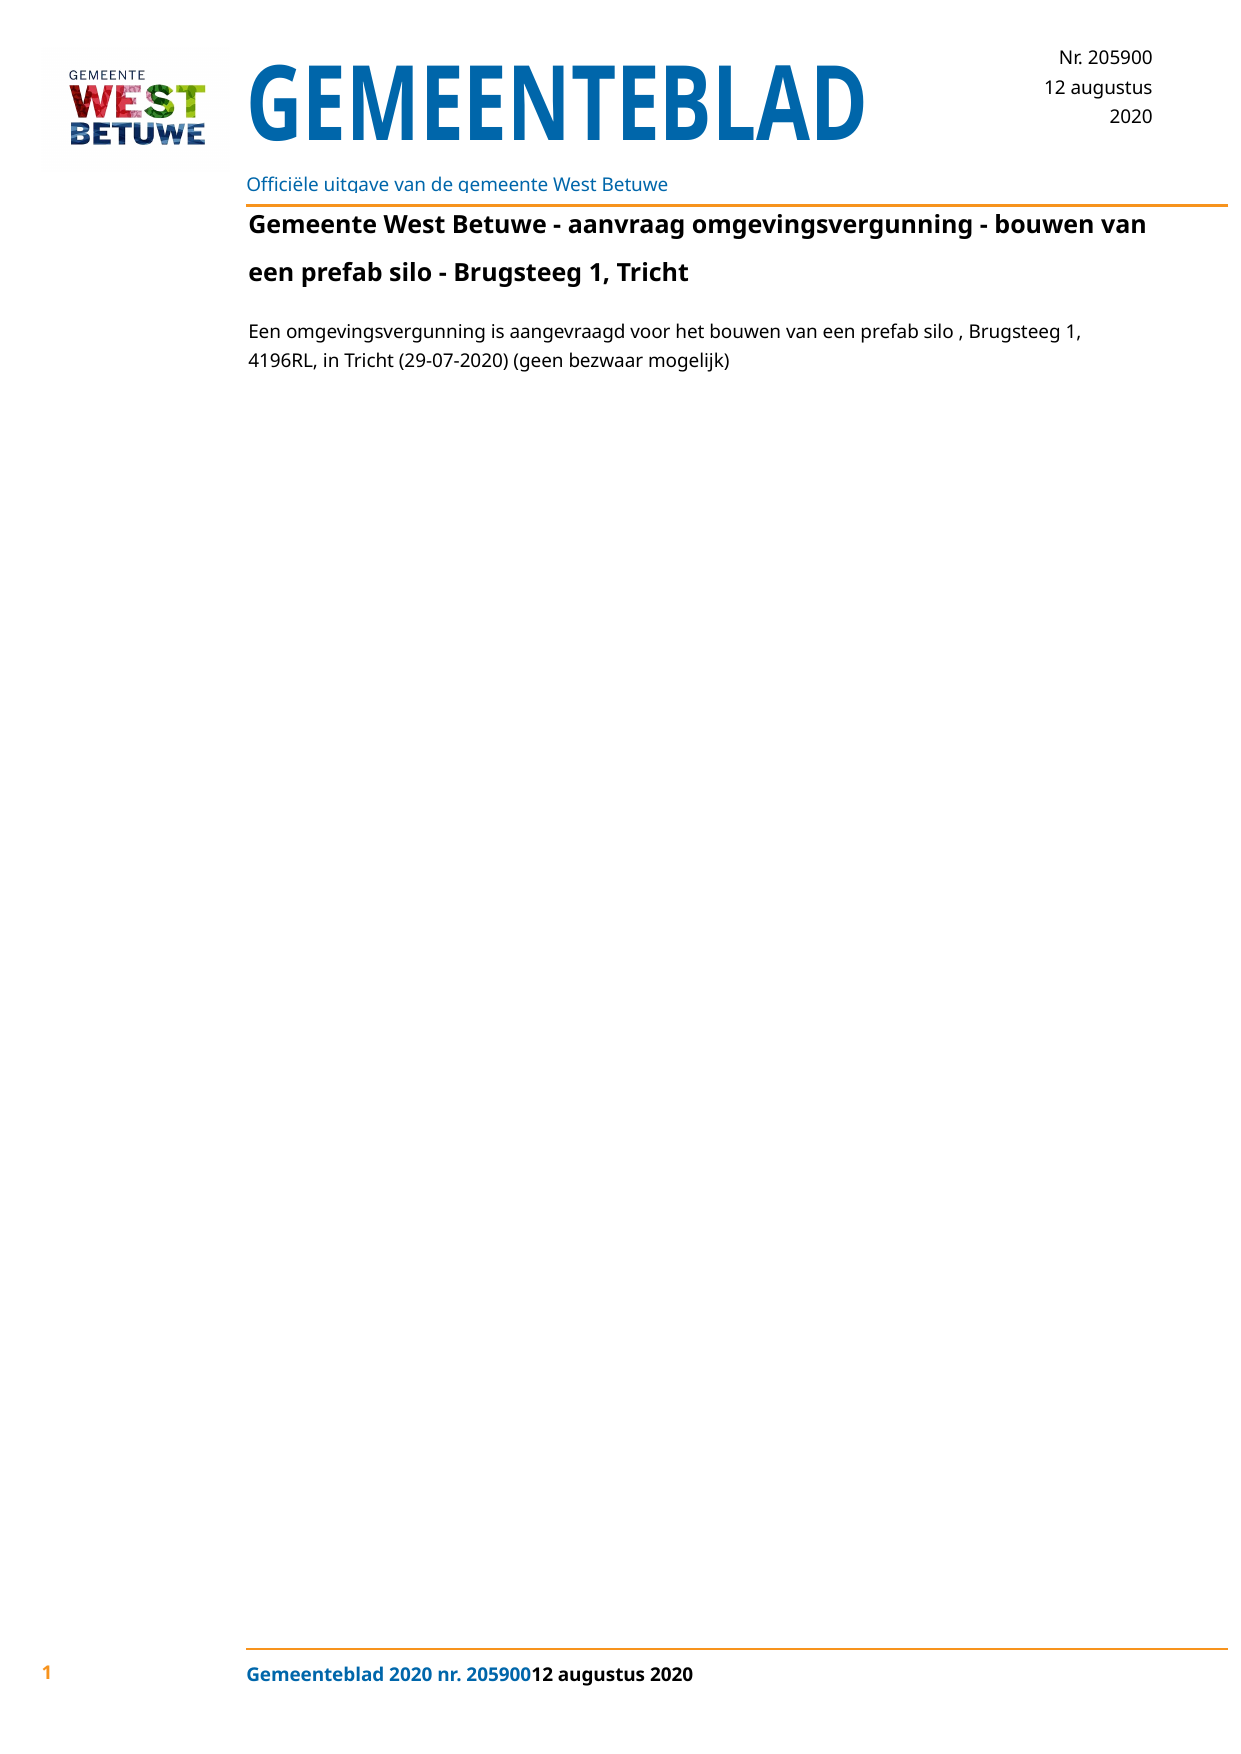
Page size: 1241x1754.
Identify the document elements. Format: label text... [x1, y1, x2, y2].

picture [41, 47, 231, 172]
text Een omgevingsvergunning is aangevraagd voor het bouwen van een prefab silo , Brugsteeg 1, 4196RL, in Tricht (29-07-2020) (geen bezwaar mogelijk) [248, 318, 1152, 373]
text Gemeente West Betuwe - aanvraag omgevingsvergunning - bouwen van een prefab silo - Brugsteeg 1, Tricht [248, 207, 1152, 288]
